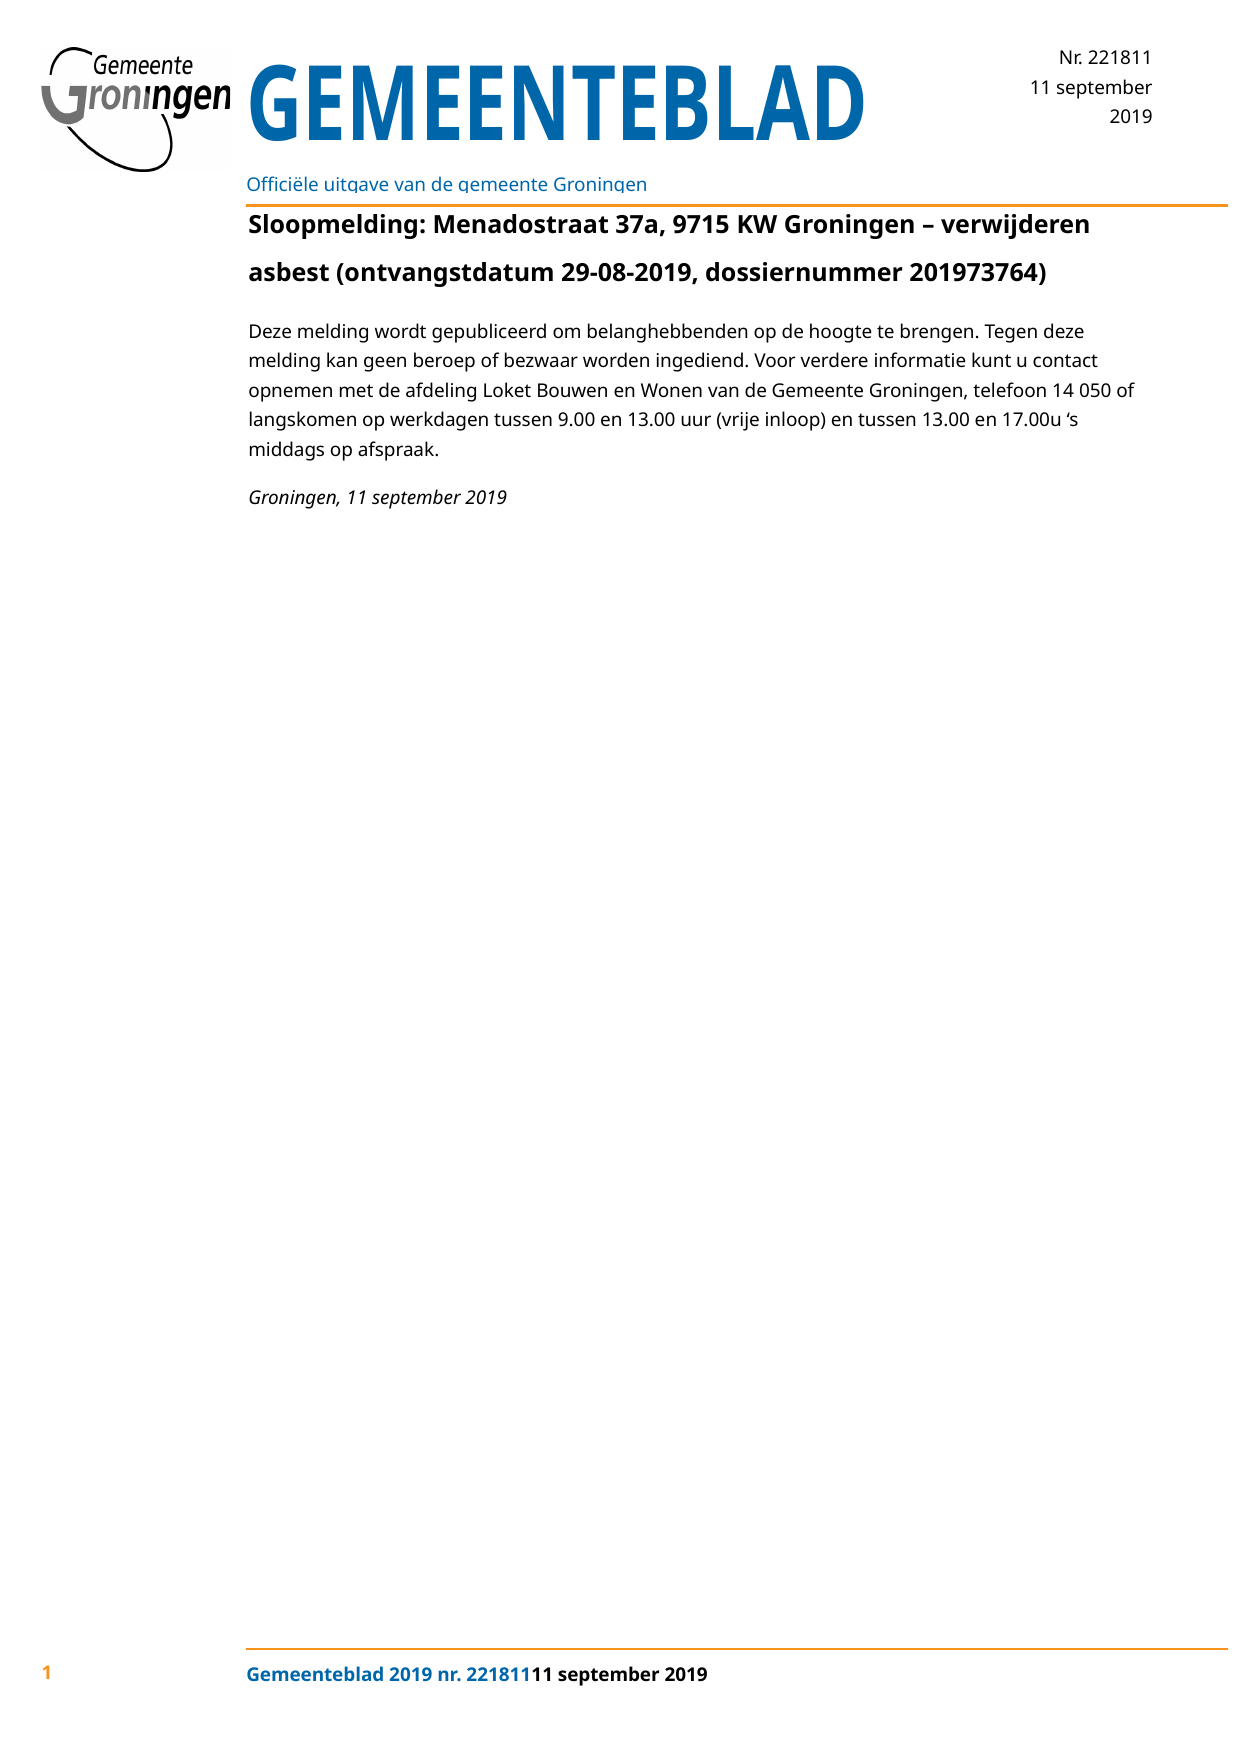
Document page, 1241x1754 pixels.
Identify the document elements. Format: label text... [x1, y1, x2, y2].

picture [41, 47, 231, 172]
text Groningen, 11 september 2019 [248, 484, 1152, 510]
text Sloopmelding: Menadostraat 37a, 9715 KW Groningen – verwijderen asbest (ontvangstdatum 29-08-2019, dossiernummer 201973764) [248, 207, 1152, 288]
text Deze melding wordt gepubliceerd om belanghebbenden op de hoogte te brengen. Tegen deze melding kan geen beroep of bezwaar worden ingediend. Voor verdere informatie kunt u contact opnemen met de afdeling Loket Bouwen en Wonen van de Gemeente Groningen, telefoon 14 050 of langskomen op werkdagen tussen 9.00 en 13.00 uur (vrije inloop) en tussen 13.00 en 17.00u ‘s middags op afspraak. [248, 318, 1152, 462]
